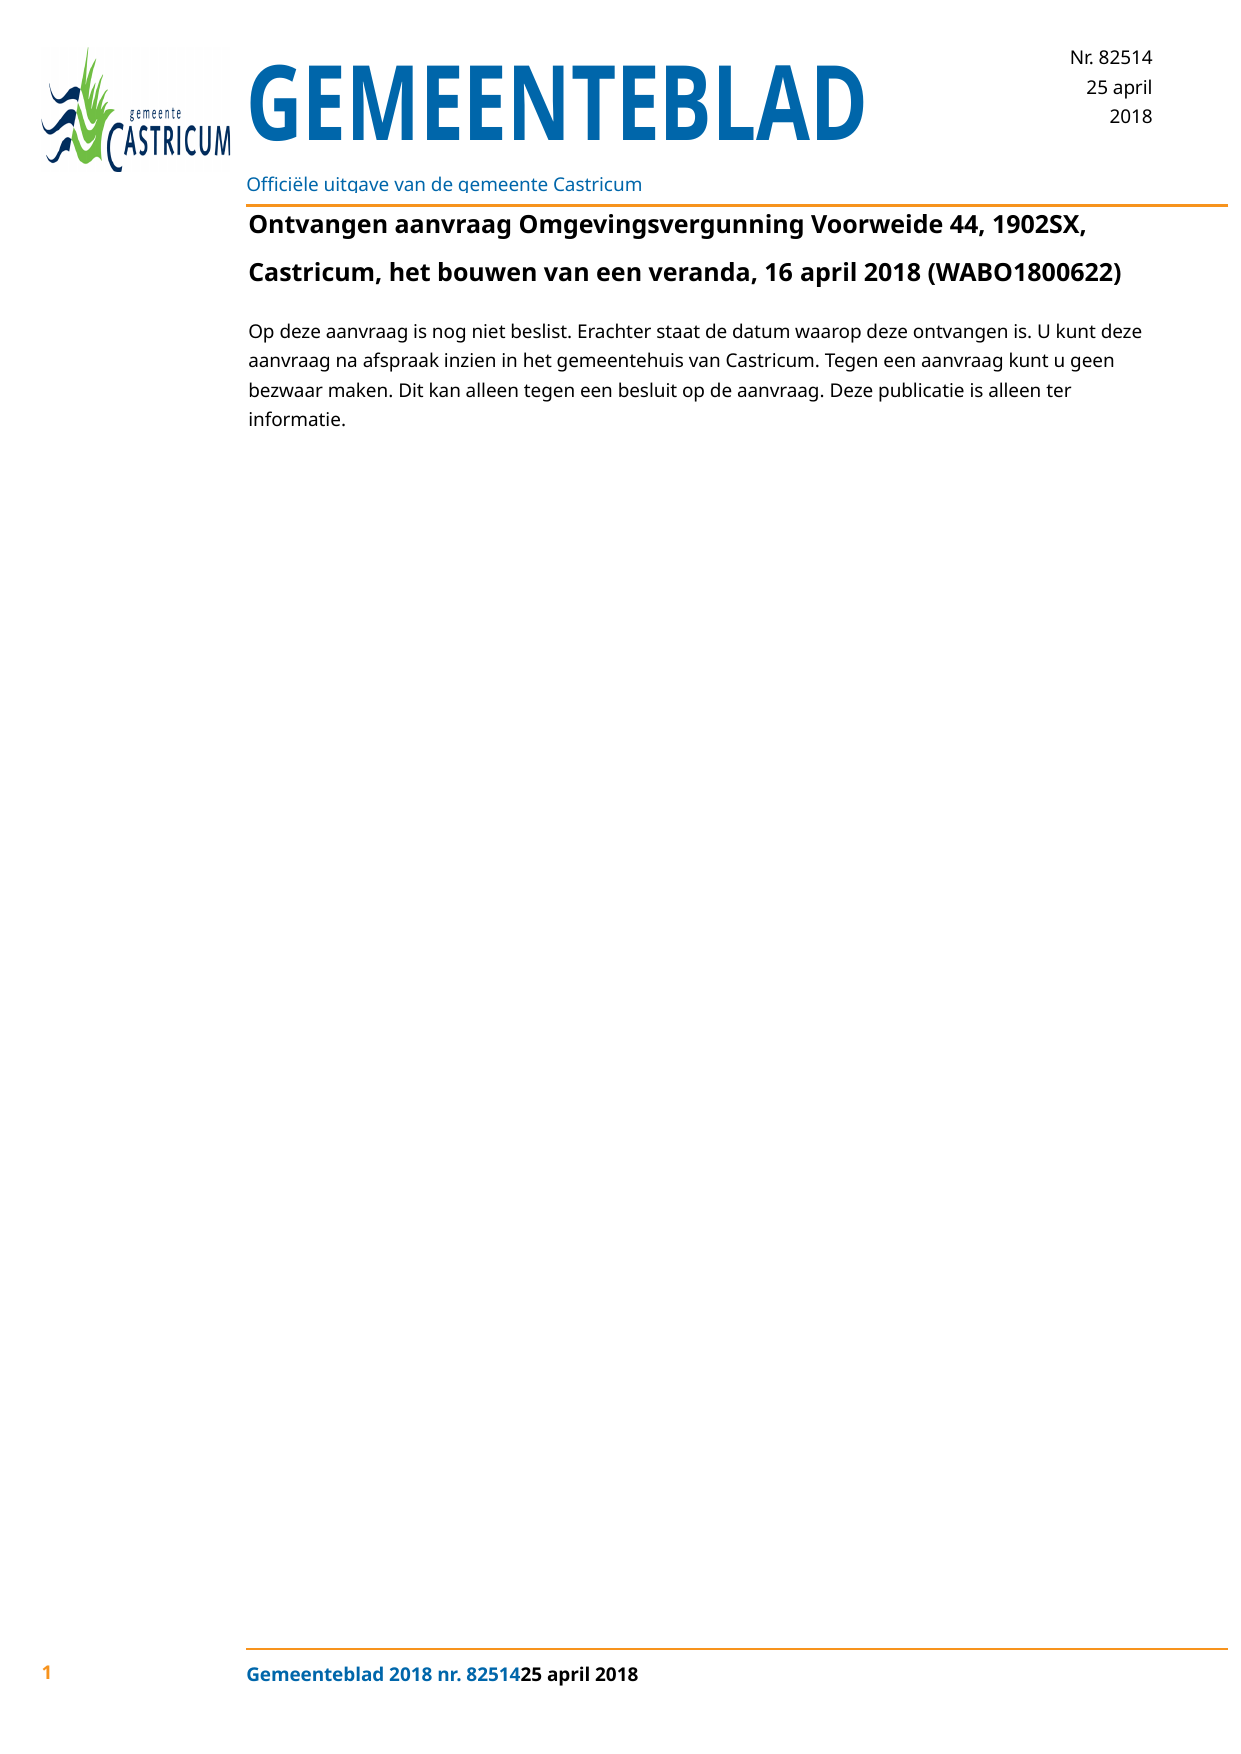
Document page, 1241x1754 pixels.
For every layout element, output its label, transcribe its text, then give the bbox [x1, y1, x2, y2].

text Op deze aanvraag is nog niet beslist. Erachter staat de datum waarop deze ontvangen is. U kunt deze aanvraag na afspraak inzien in het gemeentehuis van Castricum. Tegen een aanvraag kunt u geen bezwaar maken. Dit kan alleen tegen een besluit op de aanvraag. Deze publicatie is alleen ter informatie. [248, 318, 1152, 432]
text Ontvangen aanvraag Omgevingsvergunning Voorweide 44, 1902SX, Castricum, het bouwen van een veranda, 16 april 2018 (WABO1800622) [248, 207, 1152, 288]
picture [41, 47, 231, 172]
